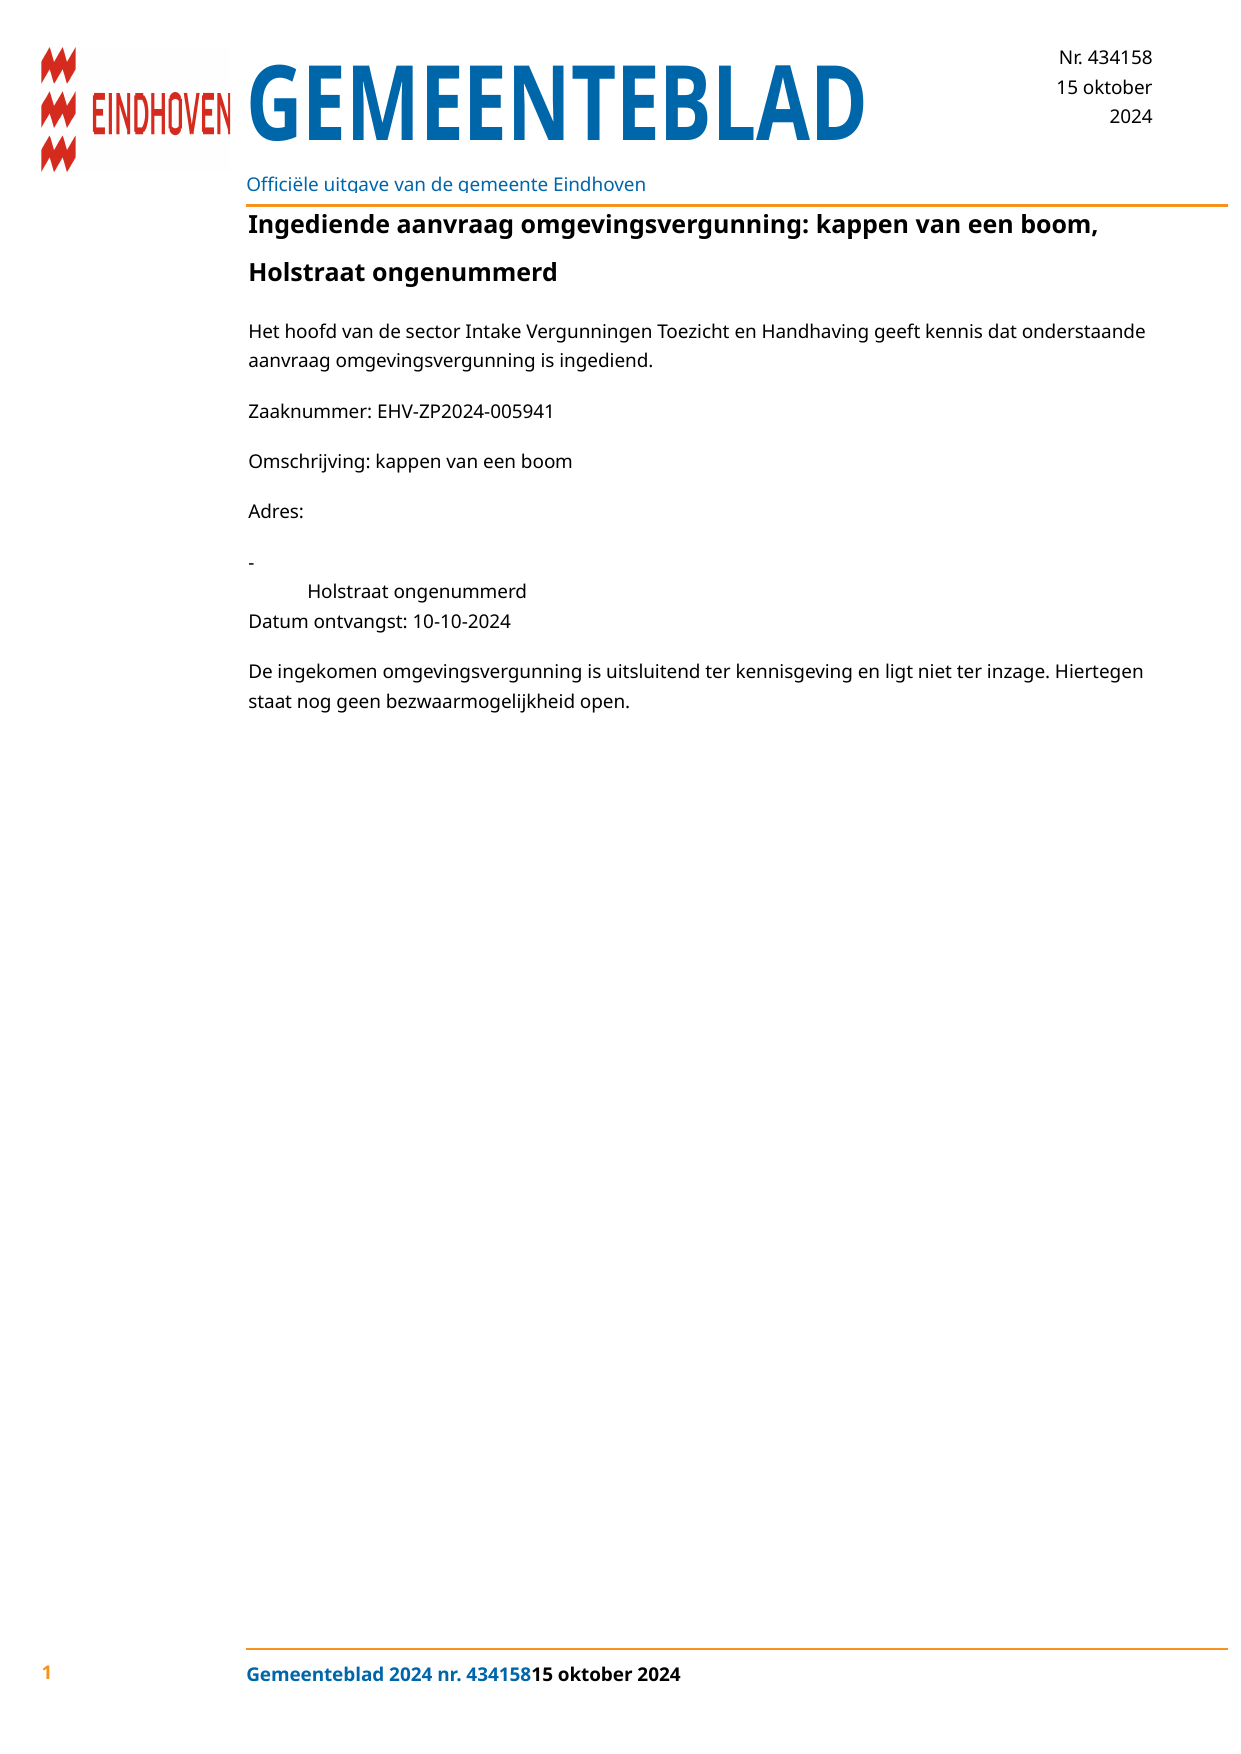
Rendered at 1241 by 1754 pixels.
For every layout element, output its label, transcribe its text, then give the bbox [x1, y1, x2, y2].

text Zaaknummer: EHV-ZP2024-005941 [248, 398, 1152, 424]
text Ingediende aanvraag omgevingsvergunning: kappen van een boom, Holstraat ongenummerd [248, 207, 1152, 288]
text Adres: [248, 499, 1152, 524]
list Holstraat ongenummerd [248, 579, 1152, 604]
picture [41, 47, 231, 172]
text Datum ontvangst: 10-10-2024 [248, 608, 1152, 634]
text Omschrijving: kappen van een boom [248, 448, 1152, 474]
text Het hoofd van de sector Intake Vergunningen Toezicht en Handhaving geeft kennis dat onderstaande aanvraag omgevingsvergunning is ingediend. [248, 318, 1152, 373]
text De ingekomen omgevingsvergunning is uitsluitend ter kennisgeving en ligt niet ter inzage. Hiertegen staat nog geen bezwaarmogelijkheid open. [248, 659, 1152, 714]
